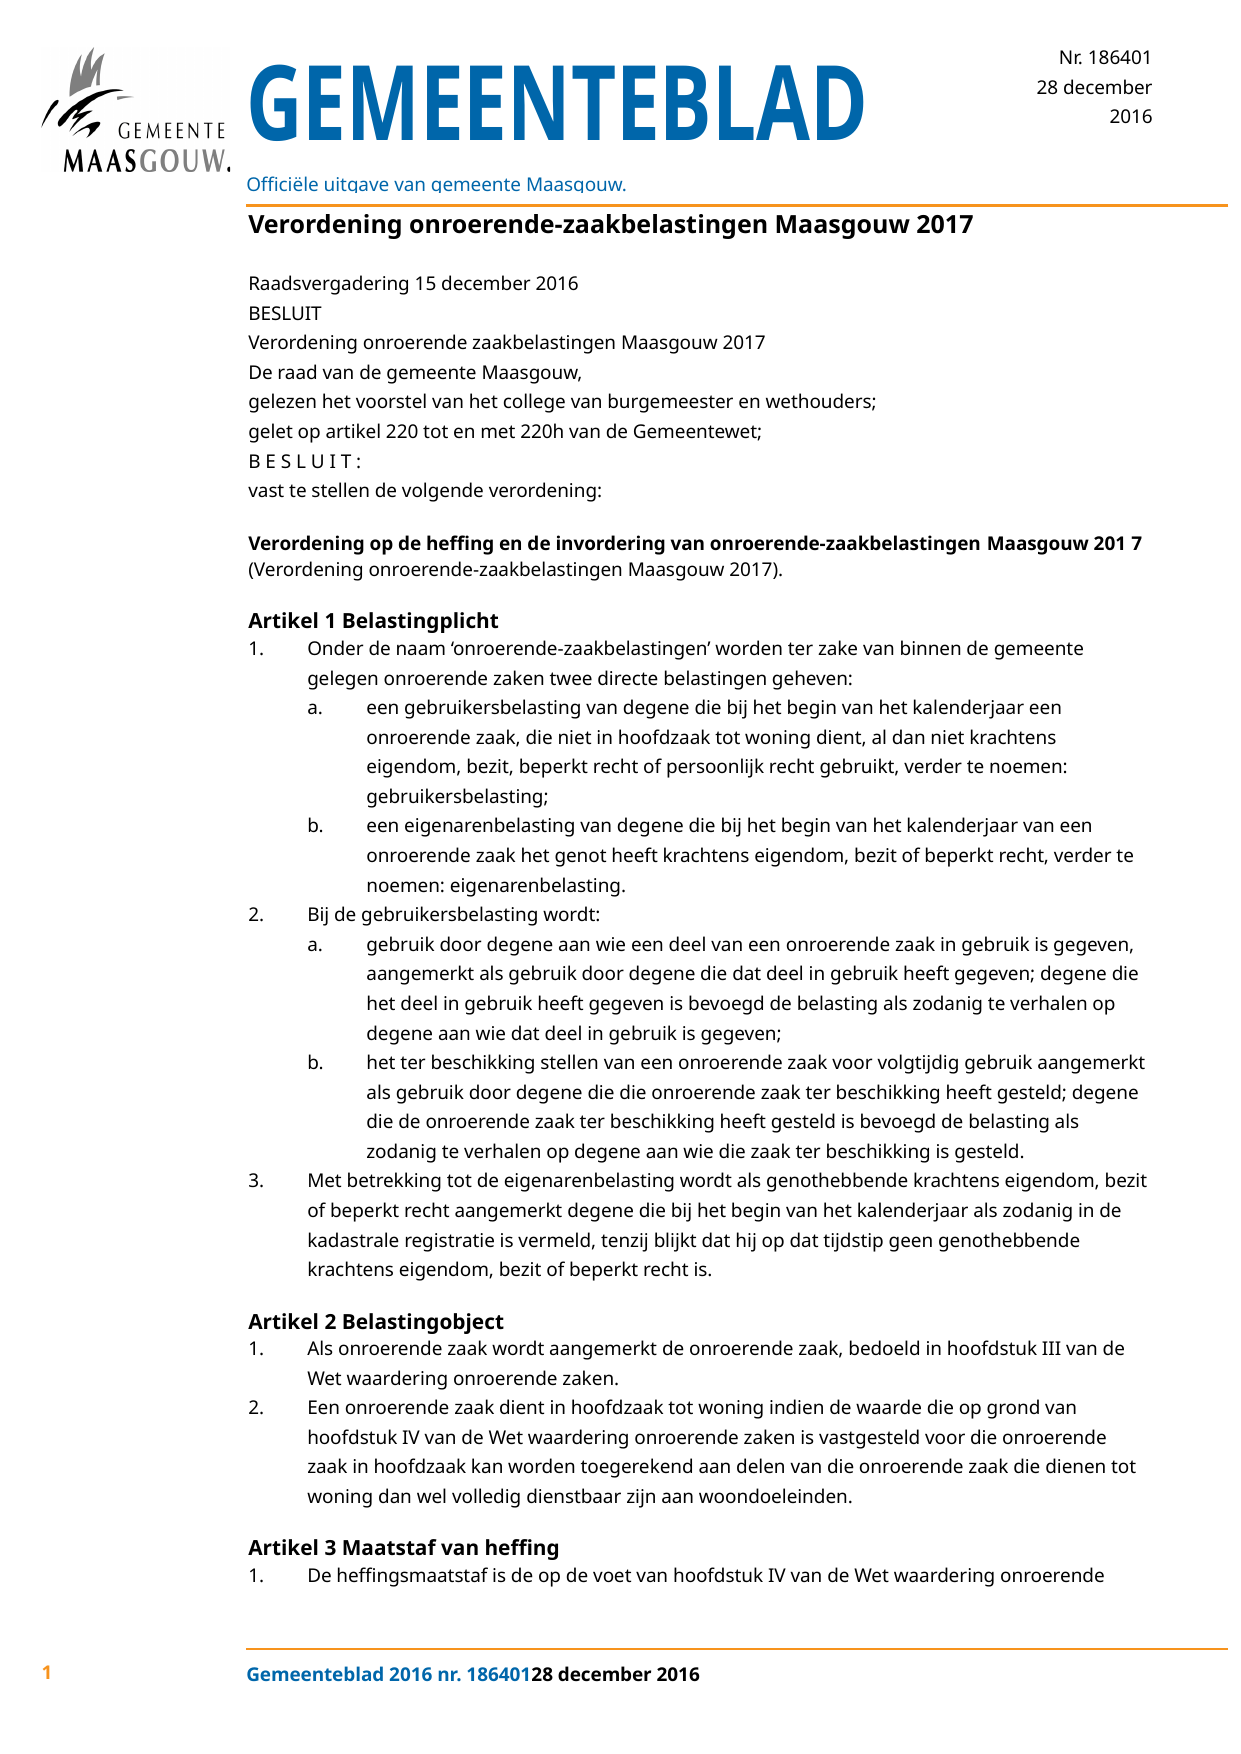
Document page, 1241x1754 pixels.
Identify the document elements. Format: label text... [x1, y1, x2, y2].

list gebruik door degene aan wie een deel van een onroerende zaak in gebruik is gegeven, aangemerkt als gebruik door degene die dat deel in gebruik heeft gegeven; degene die het deel in gebruik heeft gegeven is bevoegd de belasting als zodanig te verhalen op degene aan wie dat deel in gebruik is gegeven; [307, 931, 1152, 1045]
text Verordening onroerende-zaakbelastingen Maasgouw 2017 [248, 207, 1152, 241]
list een eigenarenbelasting van degene die bij het begin van het kalenderjaar van een onroerende zaak het genot heeft krachtens eigendom, bezit of beperkt recht, verder te noemen: eigenarenbelasting. [307, 813, 1152, 897]
list het ter beschikking stellen van een onroerende zaak voor volgtijdig gebruik aangemerkt als gebruik door degene die die onroerende zaak ter beschikking heeft gesteld; degene die de onroerende zaak ter beschikking heeft gesteld is bevoegd de belasting als zodanig te verhalen op degene aan wie die zaak ter beschikking is gesteld. [307, 1049, 1152, 1164]
list Met betrekking tot de eigenarenbelasting wordt als genothebbende krachtens eigendom, bezit of beperkt recht aangemerkt degene die bij het begin van het kalenderjaar als zodanig in de kadastrale registratie is vermeld, tenzij blijkt dat hij op dat tijdstip geen genothebbende krachtens eigendom, bezit of beperkt recht is. [248, 1168, 1152, 1282]
text vast te stellen de volgende verordening: [248, 477, 1152, 503]
list Een onroerende zaak dient in hoofdzaak tot woning indien de waarde die op grond van hoofdstuk IV van de Wet waardering onroerende zaken is vastgesteld voor die onroerende zaak in hoofdzaak kan worden toegerekend aan delen van die onroerende zaak die dienen tot woning dan wel volledig dienstbaar zijn aan woondoeleinden. [248, 1394, 1152, 1509]
text Artikel 1 Belastingplicht [248, 607, 1152, 635]
text BESLUIT [248, 300, 1152, 326]
list een gebruikersbelasting van degene die bij het begin van het kalenderjaar een onroerende zaak, die niet in hoofdzaak tot woning dient, al dan niet krachtens eigendom, bezit, beperkt recht of persoonlijk recht gebruikt, verder te noemen: gebruikersbelasting; [307, 694, 1152, 809]
text (Verordening onroerende-zaakbelastingen Maasgouw 2017). [248, 556, 1152, 582]
text B E S L U I T : [248, 448, 1152, 473]
picture [41, 47, 231, 172]
text De raad van de gemeente Maasgouw, [248, 359, 1152, 385]
list Als onroerende zaak wordt aangemerkt de onroerende zaak, bedoeld in hoofdstuk III van de Wet waardering onroerende zaken. [248, 1335, 1152, 1391]
text Raadsvergadering 15 december 2016 [248, 270, 1152, 296]
text gelezen het voorstel van het college van burgemeester en wethouders; [248, 389, 1152, 414]
text Artikel 3 Maatstaf van heffing [248, 1533, 1152, 1562]
list De heffingsmaatstaf is de op de voet van hoofdstuk IV van de Wet waardering onroerende [248, 1562, 1152, 1588]
list Onder de naam ‘onroerende-zaakbelastingen’ worden ter zake van binnen de gemeente gelegen onroerende zaken twee directe belastingen geheven: [248, 635, 1152, 690]
list Bij de gebruikersbelasting wordt: [248, 901, 1152, 927]
text Artikel 2 Belastingobject [248, 1307, 1152, 1335]
text Verordening op de heffing en de invordering van onroerende-zaakbelastingen Maasgouw 201 7 [248, 528, 1152, 556]
text gelet op artikel 220 tot en met 220h van de Gemeentewet; [248, 418, 1152, 444]
text Verordening onroerende zaakbelastingen Maasgouw 2017 [248, 329, 1152, 355]
